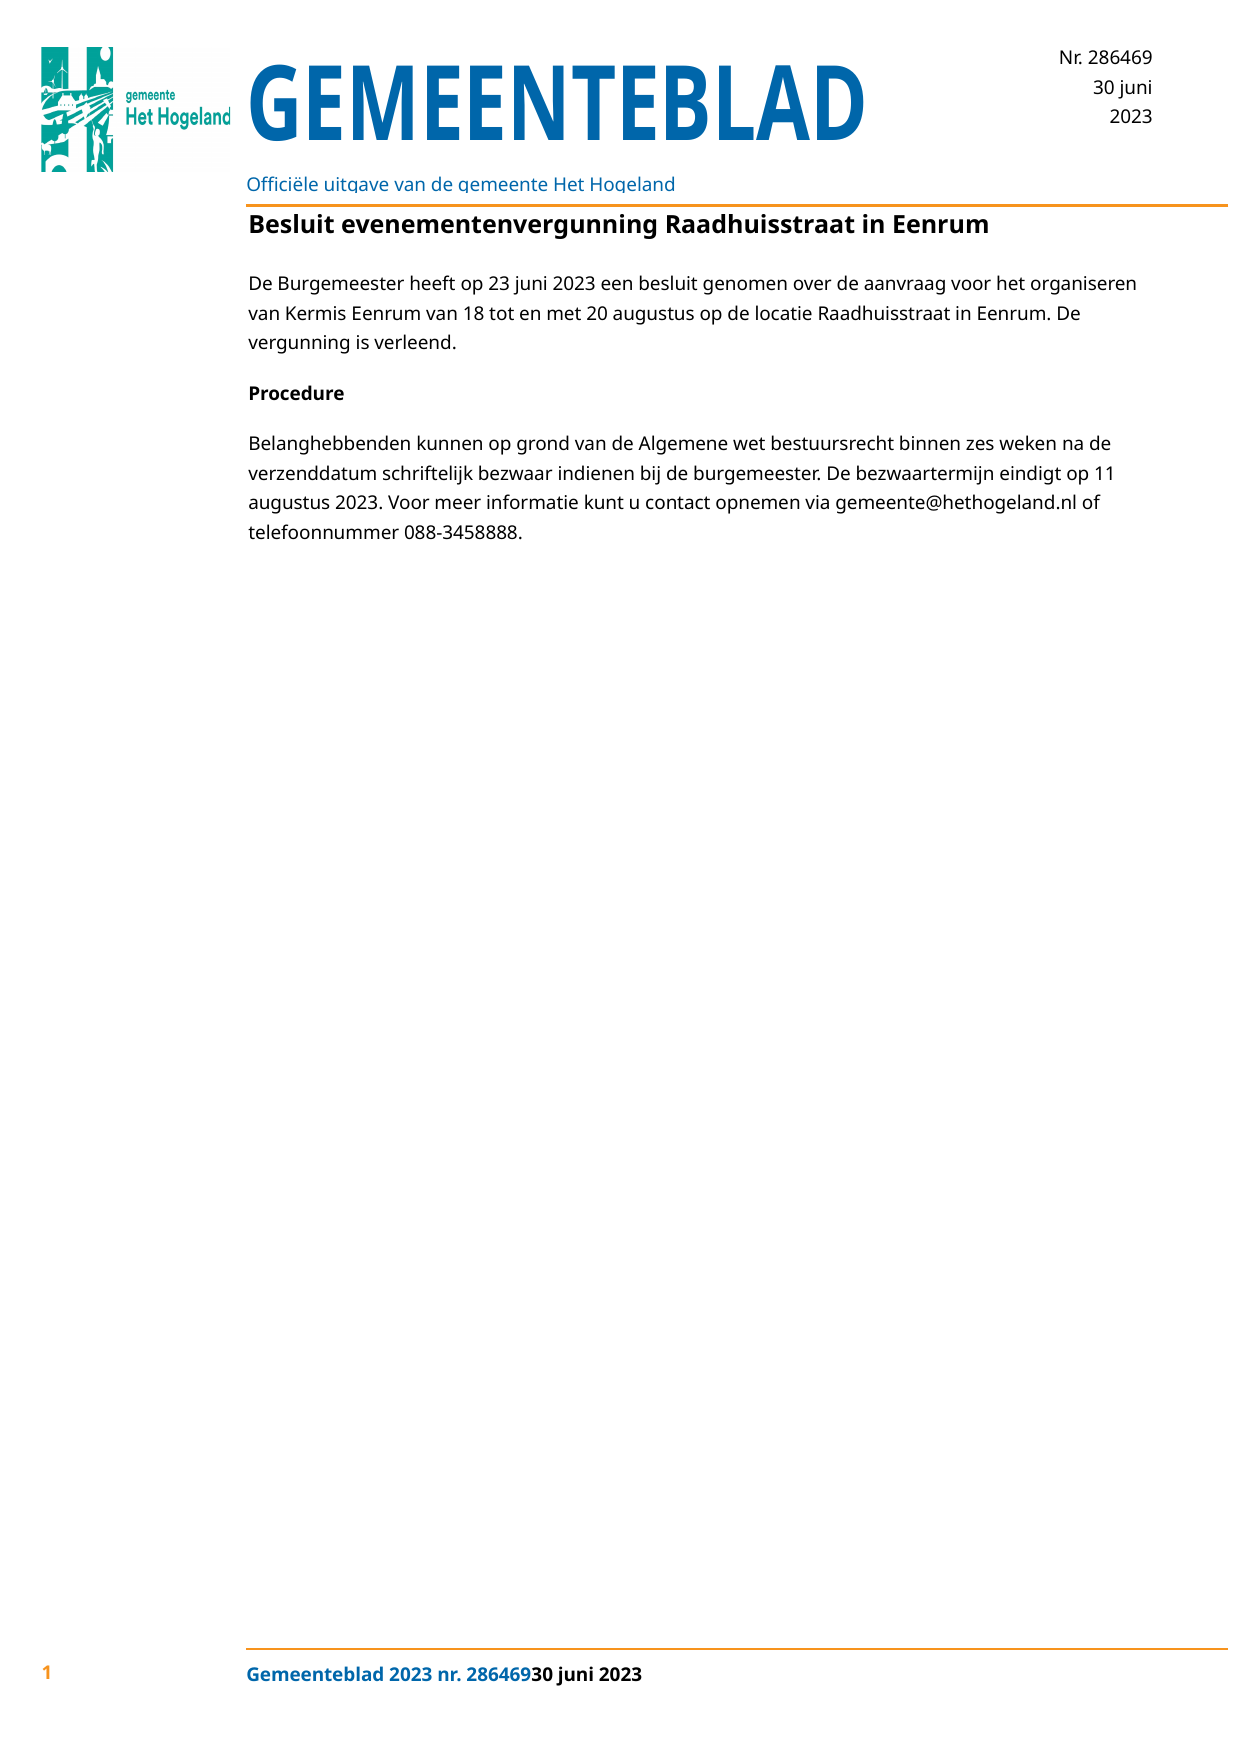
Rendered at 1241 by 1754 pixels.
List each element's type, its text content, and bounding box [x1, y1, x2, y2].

text De Burgemeester heeft op 23 juni 2023 een besluit genomen over de aanvraag voor het organiseren van Kermis Eenrum van 18 tot en met 20 augustus op de locatie Raadhuisstraat in Eenrum. De vergunning is verleend. [248, 270, 1152, 355]
text Besluit evenementenvergunning Raadhuisstraat in Eenrum [248, 207, 1152, 241]
text Procedure [248, 380, 1152, 406]
picture [41, 47, 231, 172]
text Belanghebbenden kunnen op grond van de Algemene wet bestuursrecht binnen zes weken na de verzenddatum schriftelijk bezwaar indienen bij de burgemeester. De bezwaartermijn eindigt op 11 augustus 2023. Voor meer informatie kunt u contact opnemen via gemeente@hethogeland.nl of telefoonnummer 088-3458888. [248, 430, 1152, 545]
